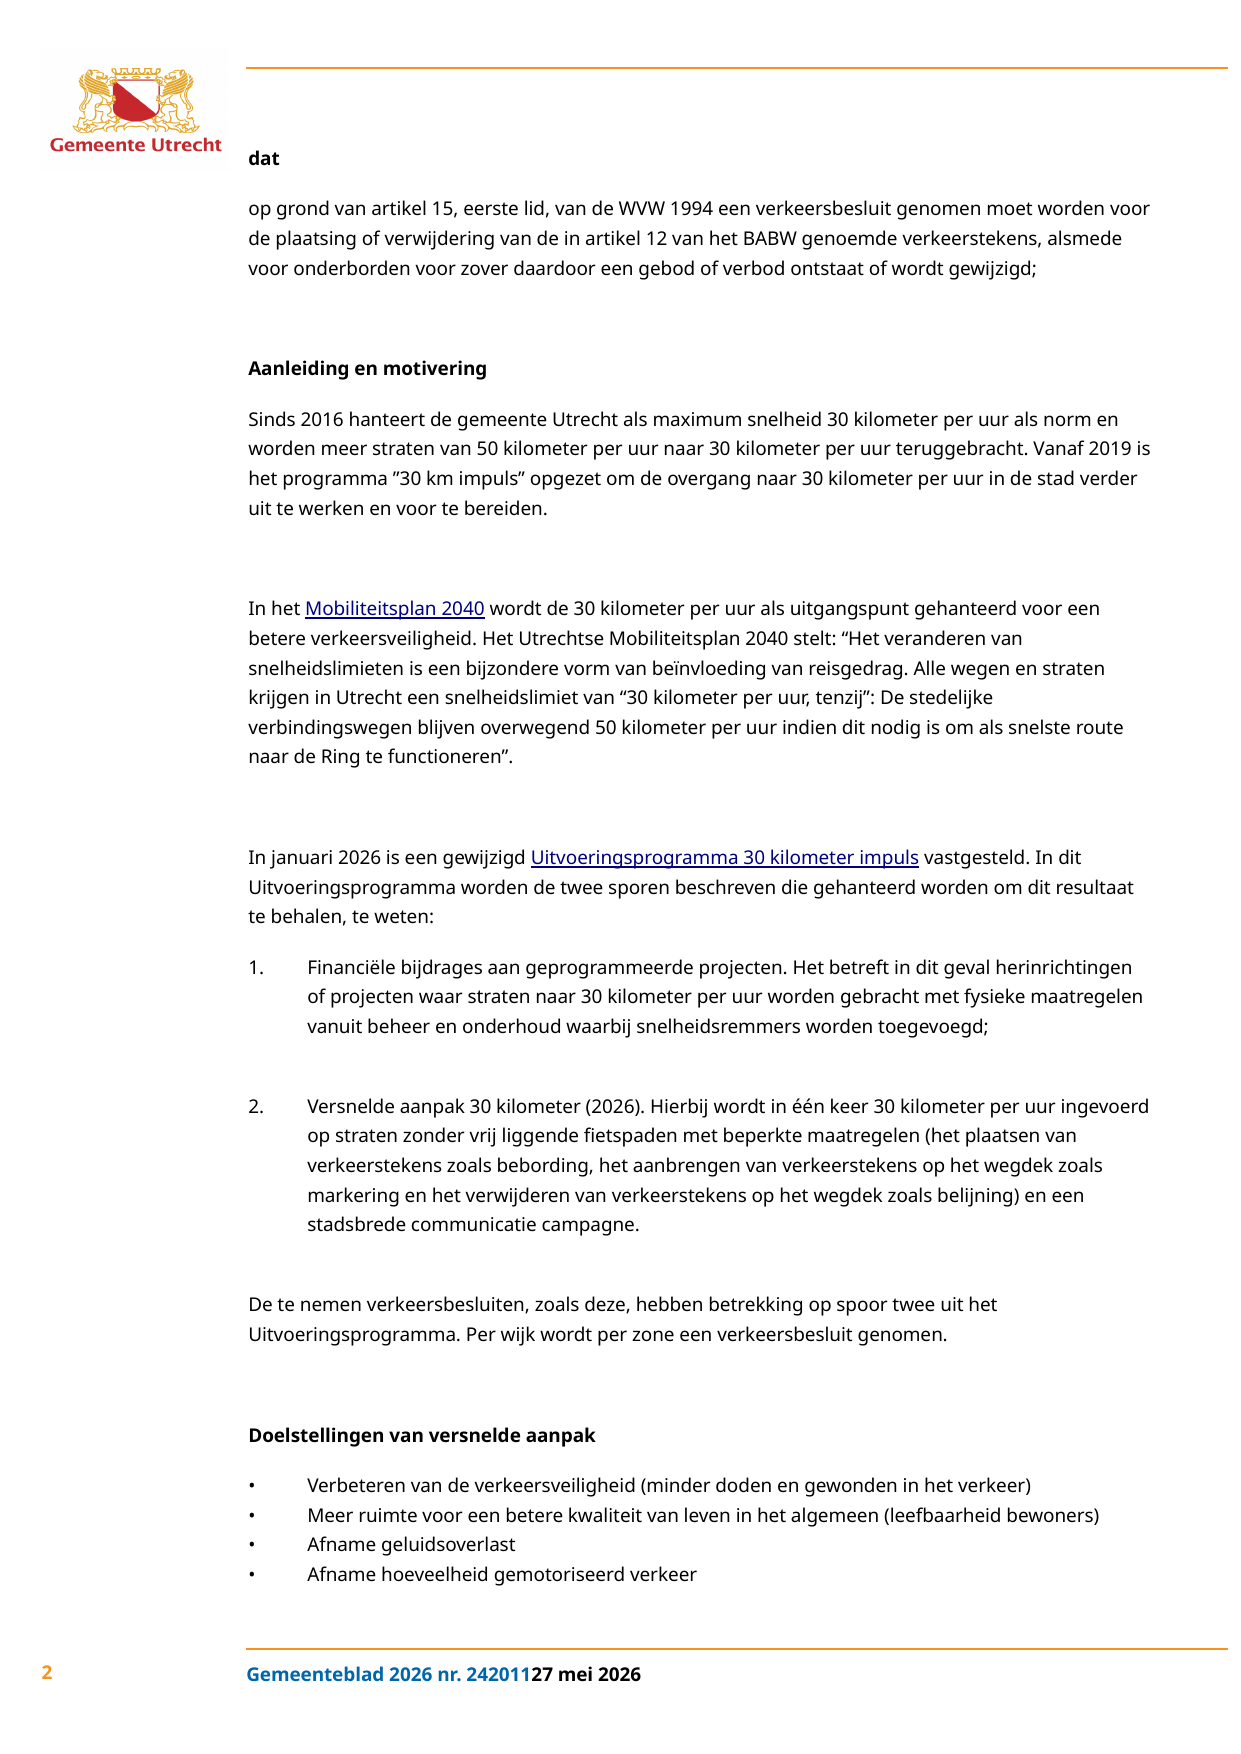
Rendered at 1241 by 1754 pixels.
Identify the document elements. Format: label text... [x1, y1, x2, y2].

text In januari 2026 is een gewijzigd Uitvoeringsprogramma 30 kilometer impuls vastgesteld. In dit Uitvoeringsprogramma worden de twee sporen beschreven die gehanteerd worden om dit resultaat te behalen, te weten: [248, 844, 1152, 929]
text Doelstellingen van versnelde aanpak [248, 1422, 1152, 1448]
list Versnelde aanpak 30 kilometer (2026). Hierbij wordt in één keer 30 kilometer per uur ingevoerd op straten zonder vrij liggende fietspaden met beperkte maatregelen (het plaatsen van verkeerstekens zoals bebording, het aanbrengen van verkeerstekens op het wegdek zoals markering en het verwijderen van verkeerstekens op het wegdek zoals belijning) en een stadsbrede communicatie campagne. [248, 1093, 1152, 1237]
list Financiële bijdrages aan geprogrammeerde projecten. Het betreft in dit geval herinrichtingen of projecten waar straten naar 30 kilometer per uur worden gebracht met fysieke maatregelen vanuit beheer en onderhoud waarbij snelheidsremmers worden toegevoegd; [248, 954, 1152, 1039]
list Verbeteren van de verkeersveiligheid (minder doden en gewonden in het verkeer) [248, 1472, 1152, 1498]
list Meer ruimte voor een betere kwaliteit van leven in het algemeen (leefbaarheid bewoners) [248, 1502, 1152, 1528]
text op grond van artikel 15, eerste lid, van de WVW 1994 een verkeersbesluit genomen moet worden voor de plaatsing of verwijdering van de in artikel 12 van het BABW genoemde verkeerstekens, alsmede voor onderborden voor zover daardoor een gebod of verbod ontstaat of wordt gewijzigd; [248, 196, 1152, 281]
text Sinds 2016 hanteert de gemeente Utrecht als maximum snelheid 30 kilometer per uur als norm en worden meer straten van 50 kilometer per uur naar 30 kilometer per uur teruggebracht. Vanaf 2019 is het programma ”30 km impuls” opgezet om de overgang naar 30 kilometer per uur in de stad verder uit te werken en voor te bereiden. [248, 406, 1152, 521]
picture [41, 47, 231, 172]
text In het Mobiliteitsplan 2040 wordt de 30 kilometer per uur als uitgangspunt gehanteerd voor een betere verkeersveiligheid. Het Utrechtse Mobiliteitsplan 2040 stelt: “Het veranderen van snelheidslimieten is een bijzondere vorm van beïnvloeding van reisgedrag. Alle wegen en straten krijgen in Utrecht een snelheidslimiet van “30 kilometer per uur, tenzij”: De stedelijke verbindingswegen blijven overwegend 50 kilometer per uur indien dit nodig is om als snelste route naar de Ring te functioneren”. [248, 596, 1152, 769]
list Afname geluidsoverlast [248, 1531, 1152, 1557]
text De te nemen verkeersbesluiten, zoals deze, hebben betrekking op spoor twee uit het Uitvoeringsprogramma. Per wijk wordt per zone een verkeersbesluit genomen. [248, 1291, 1152, 1347]
text Aanleiding en motivering [248, 356, 1152, 381]
text dat [248, 145, 1152, 171]
list Afname hoeveelheid gemotoriseerd verkeer [248, 1561, 1152, 1587]
